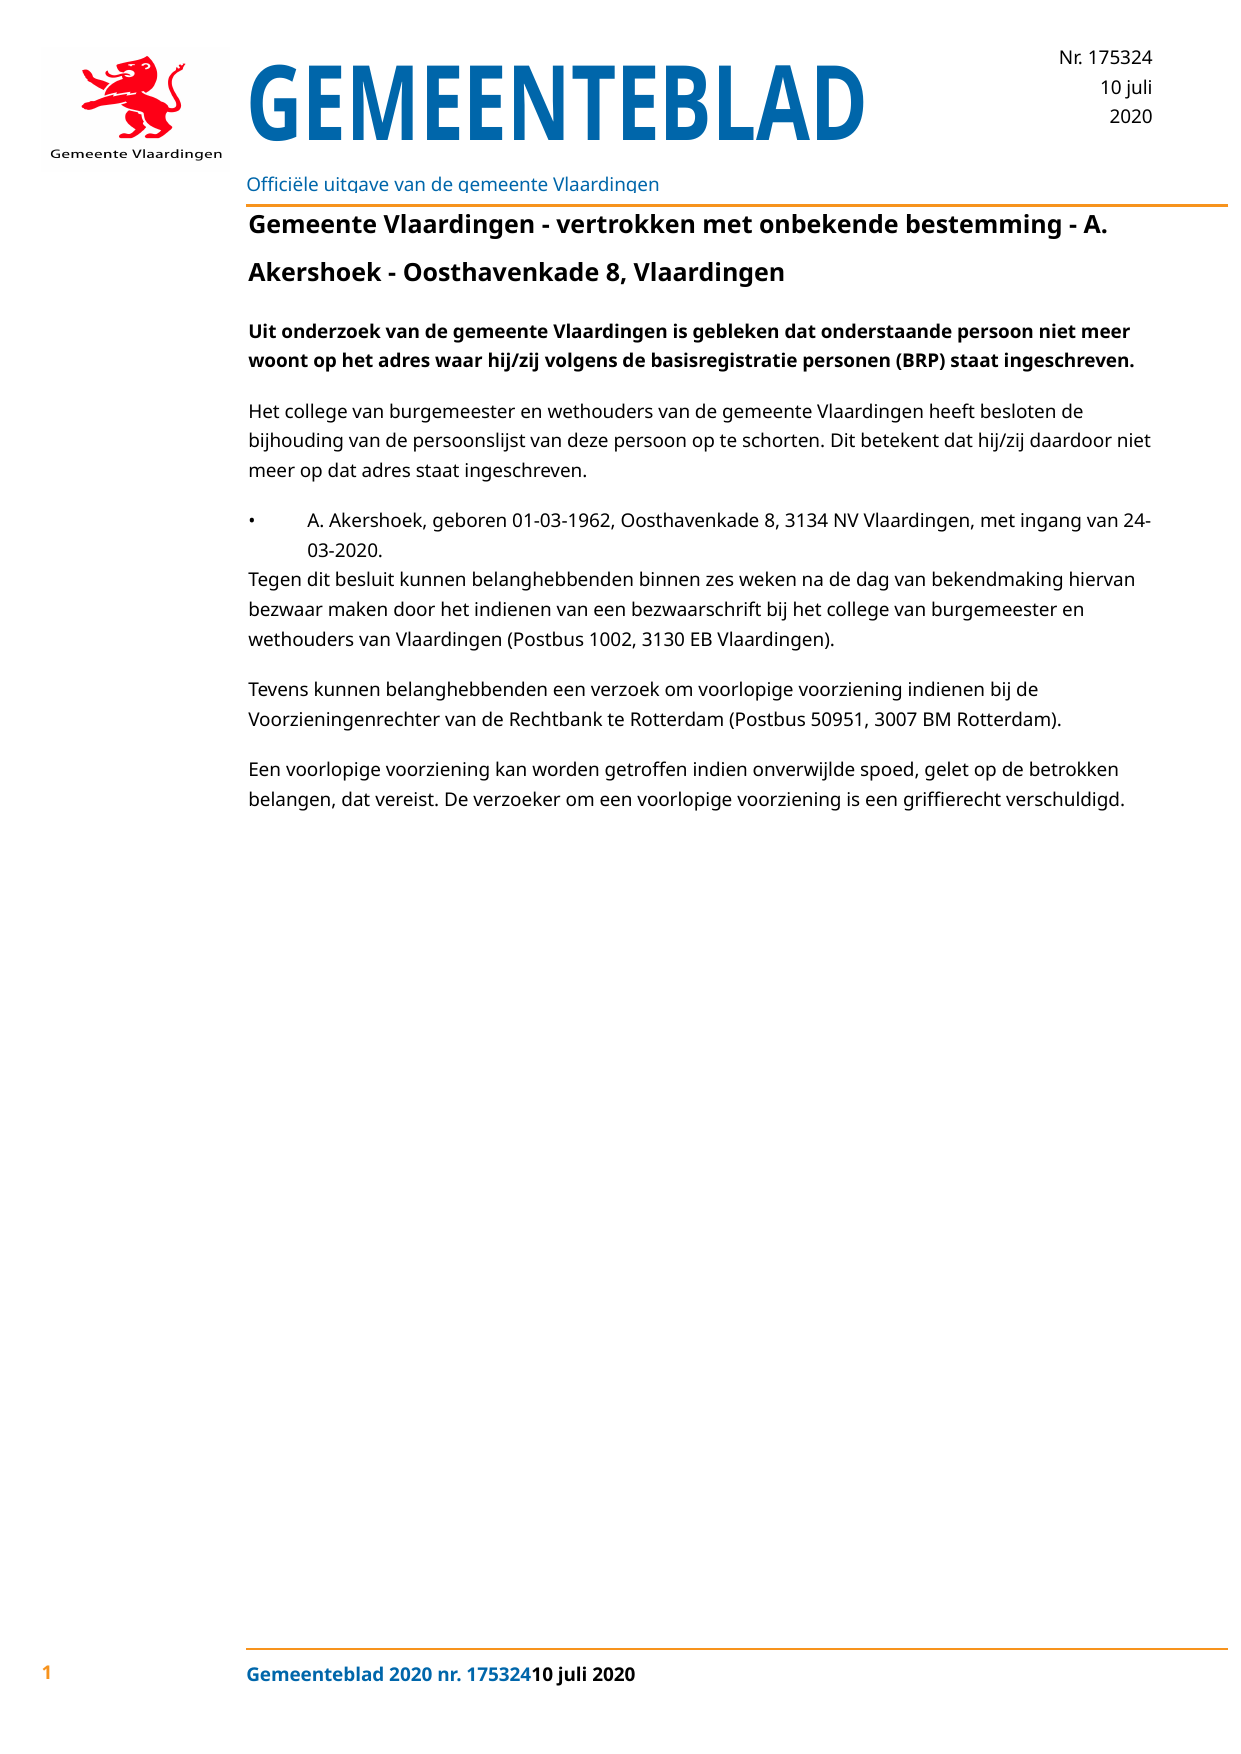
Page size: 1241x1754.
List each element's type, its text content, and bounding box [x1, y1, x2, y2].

text Gemeente Vlaardingen - vertrokken met onbekende bestemming - A. Akershoek - Oosthavenkade 8, Vlaardingen [248, 207, 1152, 288]
picture [41, 47, 231, 172]
text Het college van burgemeester en wethouders van de gemeente Vlaardingen heeft besloten de bijhouding van de persoonslijst van deze persoon op te schorten. Dit betekent dat hij/zij daardoor niet meer op dat adres staat ingeschreven. [248, 398, 1152, 483]
text Een voorlopige voorziening kan worden getroffen indien onverwijlde spoed, gelet op de betrokken belangen, dat vereist. De verzoeker om een voorlopige voorziening is een griffierecht verschuldigd. [248, 756, 1152, 812]
text Uit onderzoek van de gemeente Vlaardingen is gebleken dat onderstaande persoon niet meer woont op het adres waar hij/zij volgens de basisregistratie personen (BRP) staat ingeschreven. [248, 318, 1152, 373]
list A. Akershoek, geboren 01-03-1962, Oosthavenkade 8, 3134 NV Vlaardingen, met ingang van 24-03-2020. [248, 507, 1152, 563]
text Tevens kunnen belanghebbenden een verzoek om voorlopige voorziening indienen bij de Voorzieningenrechter van de Rechtbank te Rotterdam (Postbus 50951, 3007 BM Rotterdam). [248, 676, 1152, 732]
text Tegen dit besluit kunnen belanghebbenden binnen zes weken na de dag van bekendmaking hiervan bezwaar maken door het indienen van een bezwaarschrift bij het college van burgemeester en wethouders van Vlaardingen (Postbus 1002, 3130 EB Vlaardingen). [248, 567, 1152, 652]
